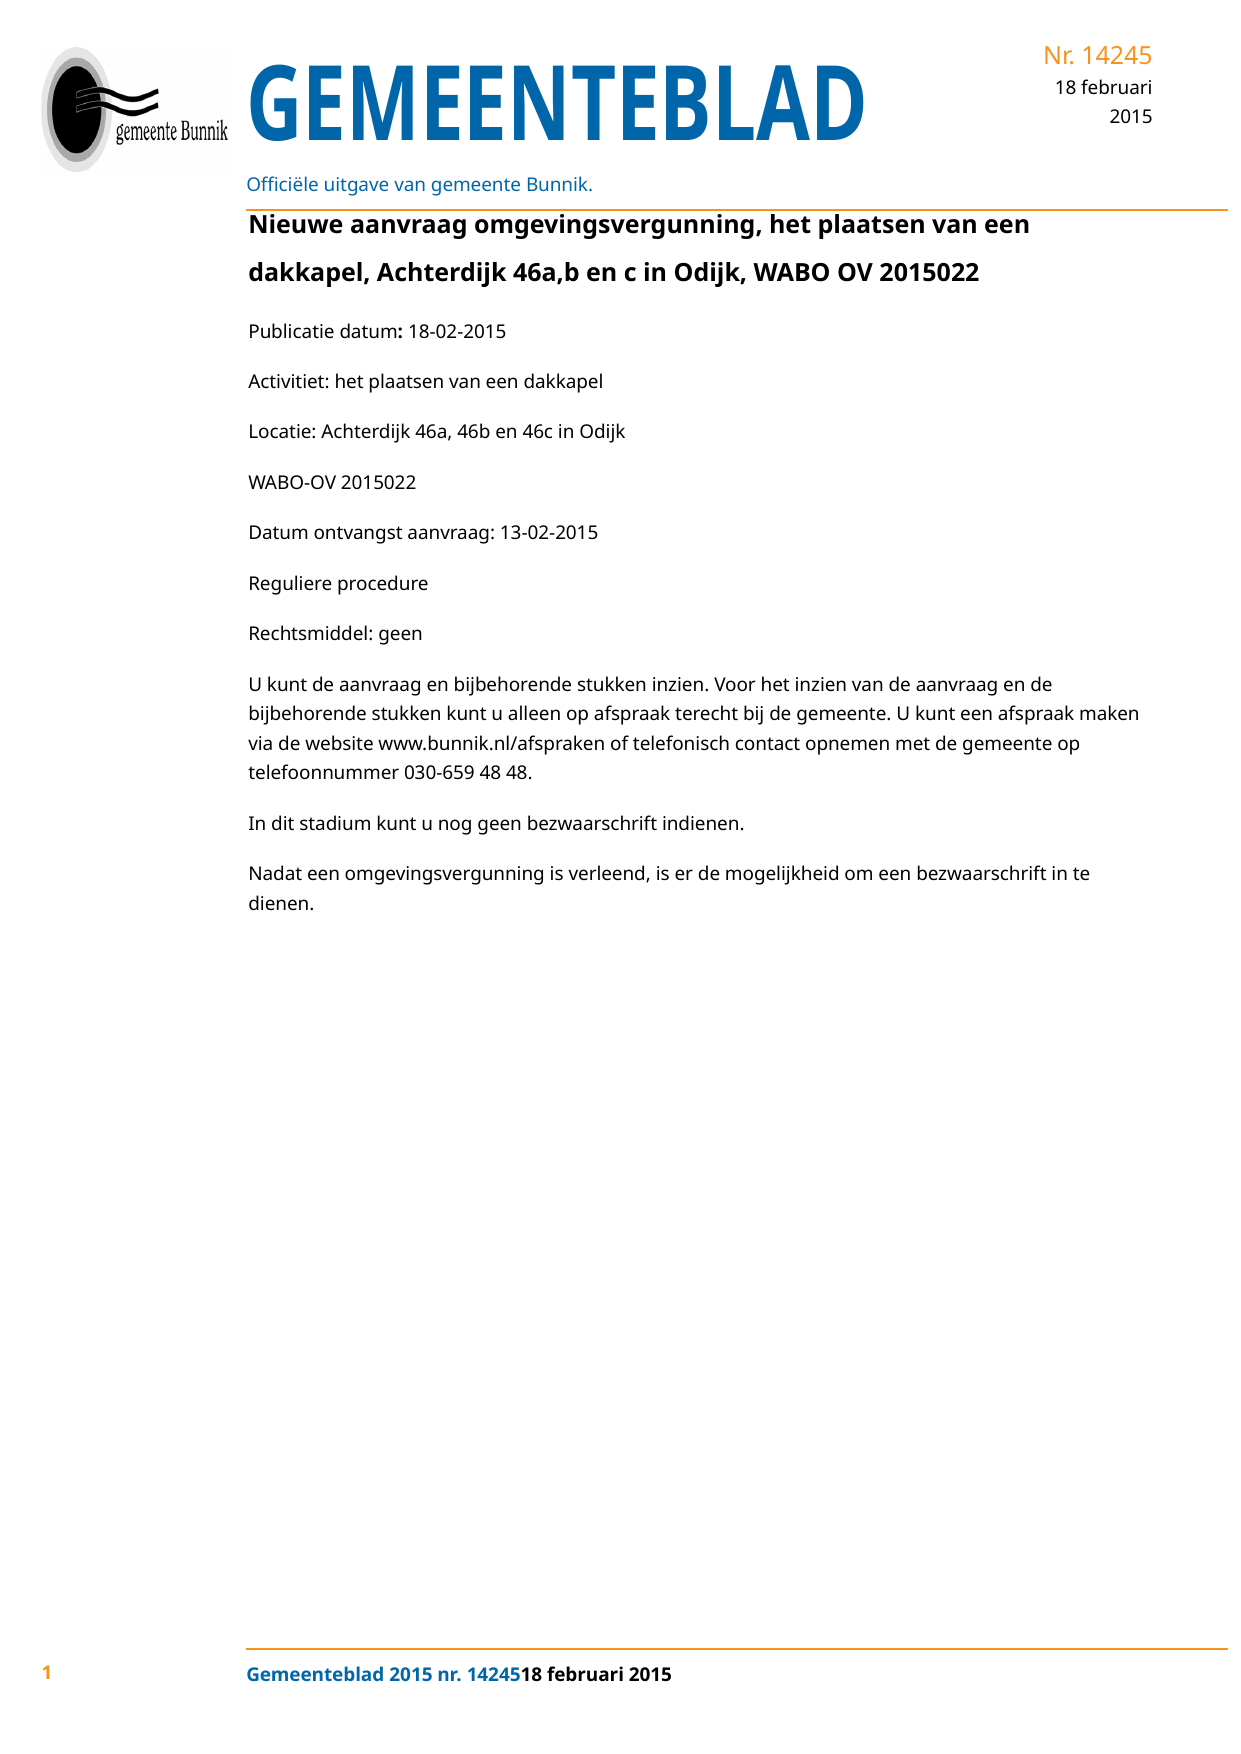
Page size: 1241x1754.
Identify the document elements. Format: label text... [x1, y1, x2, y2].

text WABO-OV 2015022 [248, 469, 1152, 495]
text Datum ontvangst aanvraag: 13-02-2015 [248, 519, 1152, 545]
picture [41, 47, 231, 172]
text Reguliere procedure [248, 570, 1152, 596]
text Nieuwe aanvraag omgevingsvergunning, het plaatsen van een dakkapel, Achterdijk 46a,b en c in Odijk, WABO OV 2015022 [248, 211, 1152, 288]
text Locatie: Achterdijk 46a, 46b en 46c in Odijk [248, 419, 1152, 444]
text In dit stadium kunt u nog geen bezwaarschrift indienen. [248, 810, 1152, 836]
text Activitiet: het plaatsen van een dakkapel [248, 368, 1152, 394]
text Publicatie datum: 18-02-2015 [248, 318, 1152, 344]
text Rechtsmiddel: geen [248, 620, 1152, 646]
text Nadat een omgevingsvergunning is verleend, is er de mogelijkheid om een bezwaarschrift in te dienen. [248, 860, 1152, 916]
text U kunt de aanvraag en bijbehorende stukken inzien. Voor het inzien van de aanvraag en de bijbehorende stukken kunt u alleen op afspraak terecht bij de gemeente. U kunt een afspraak maken via de website www.bunnik.nl/afspraken of telefonisch contact opnemen met de gemeente op telefoonnummer 030-659 48 48. [248, 671, 1152, 785]
